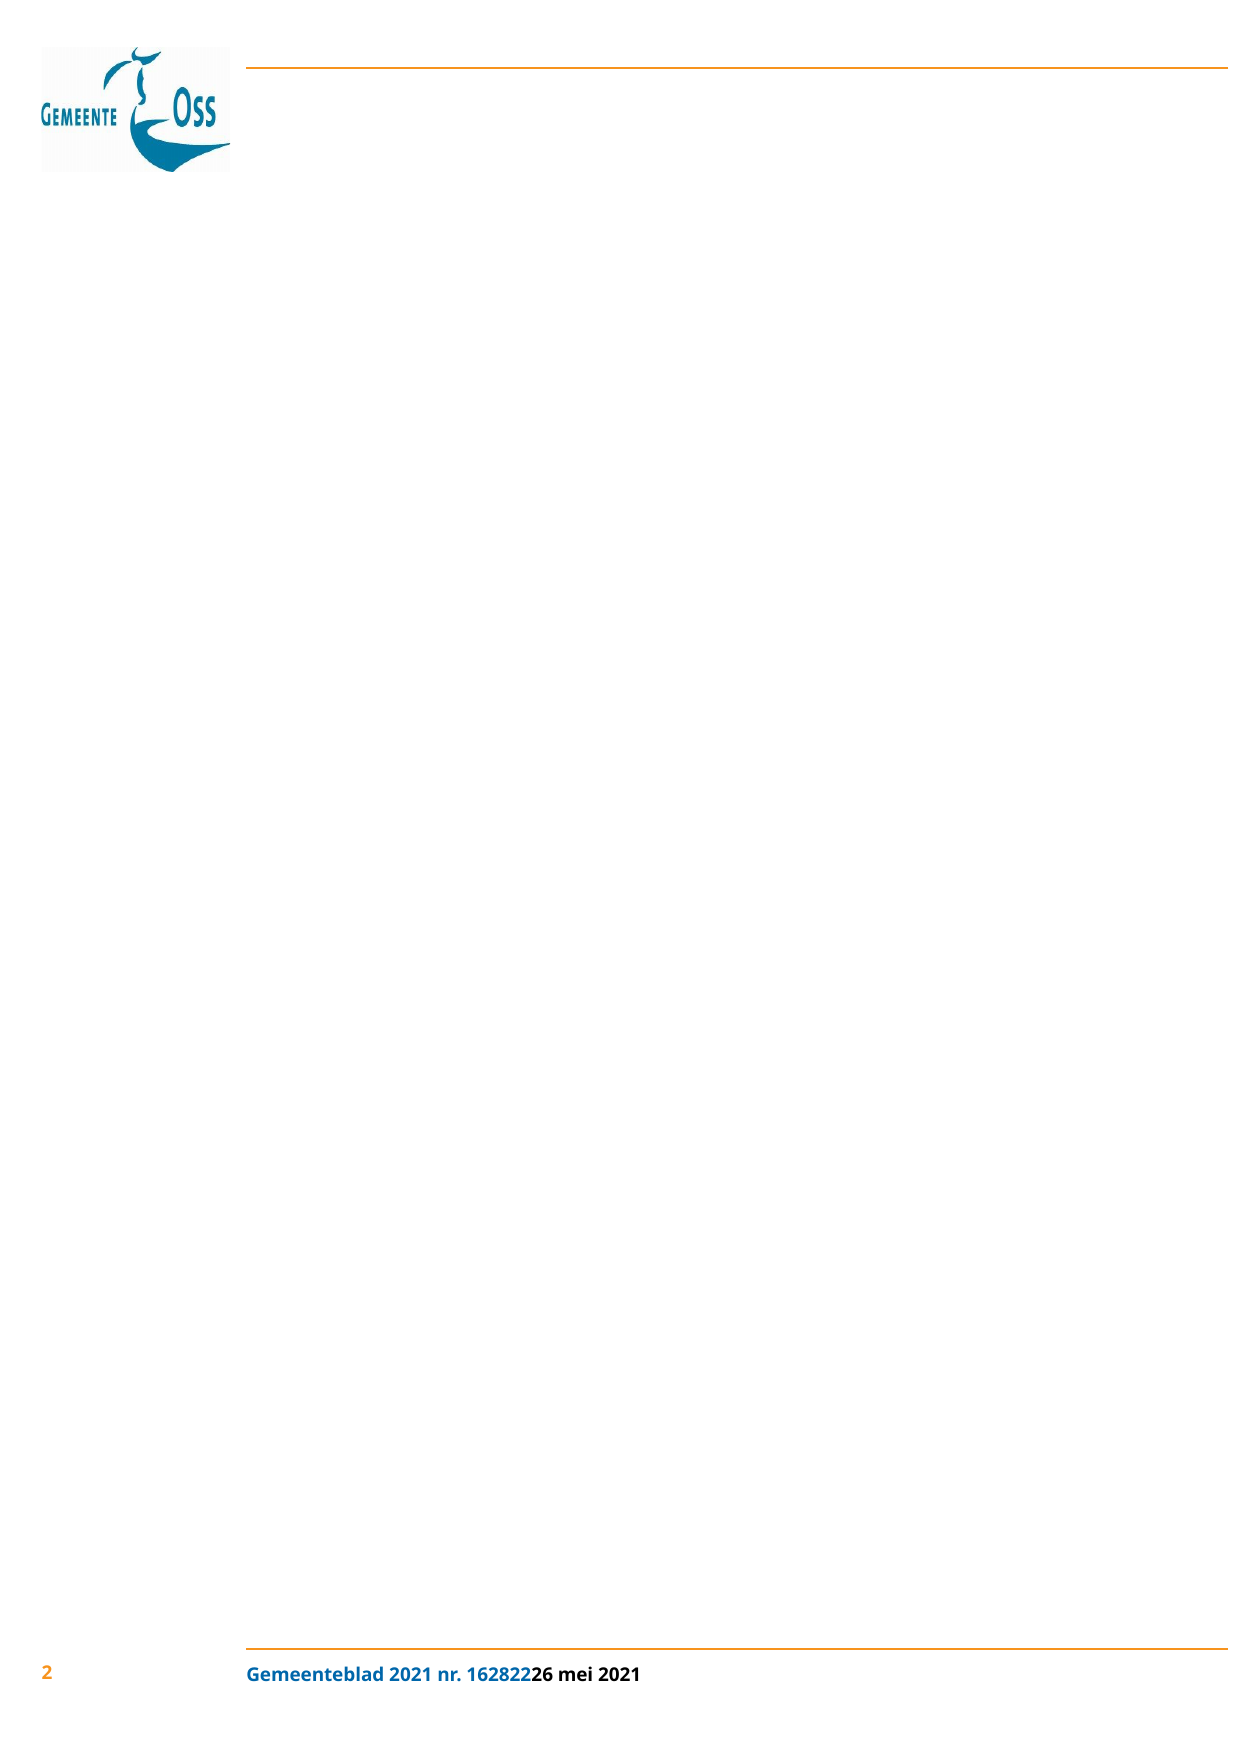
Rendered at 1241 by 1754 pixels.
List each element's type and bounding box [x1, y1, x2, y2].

picture [41, 47, 231, 172]
